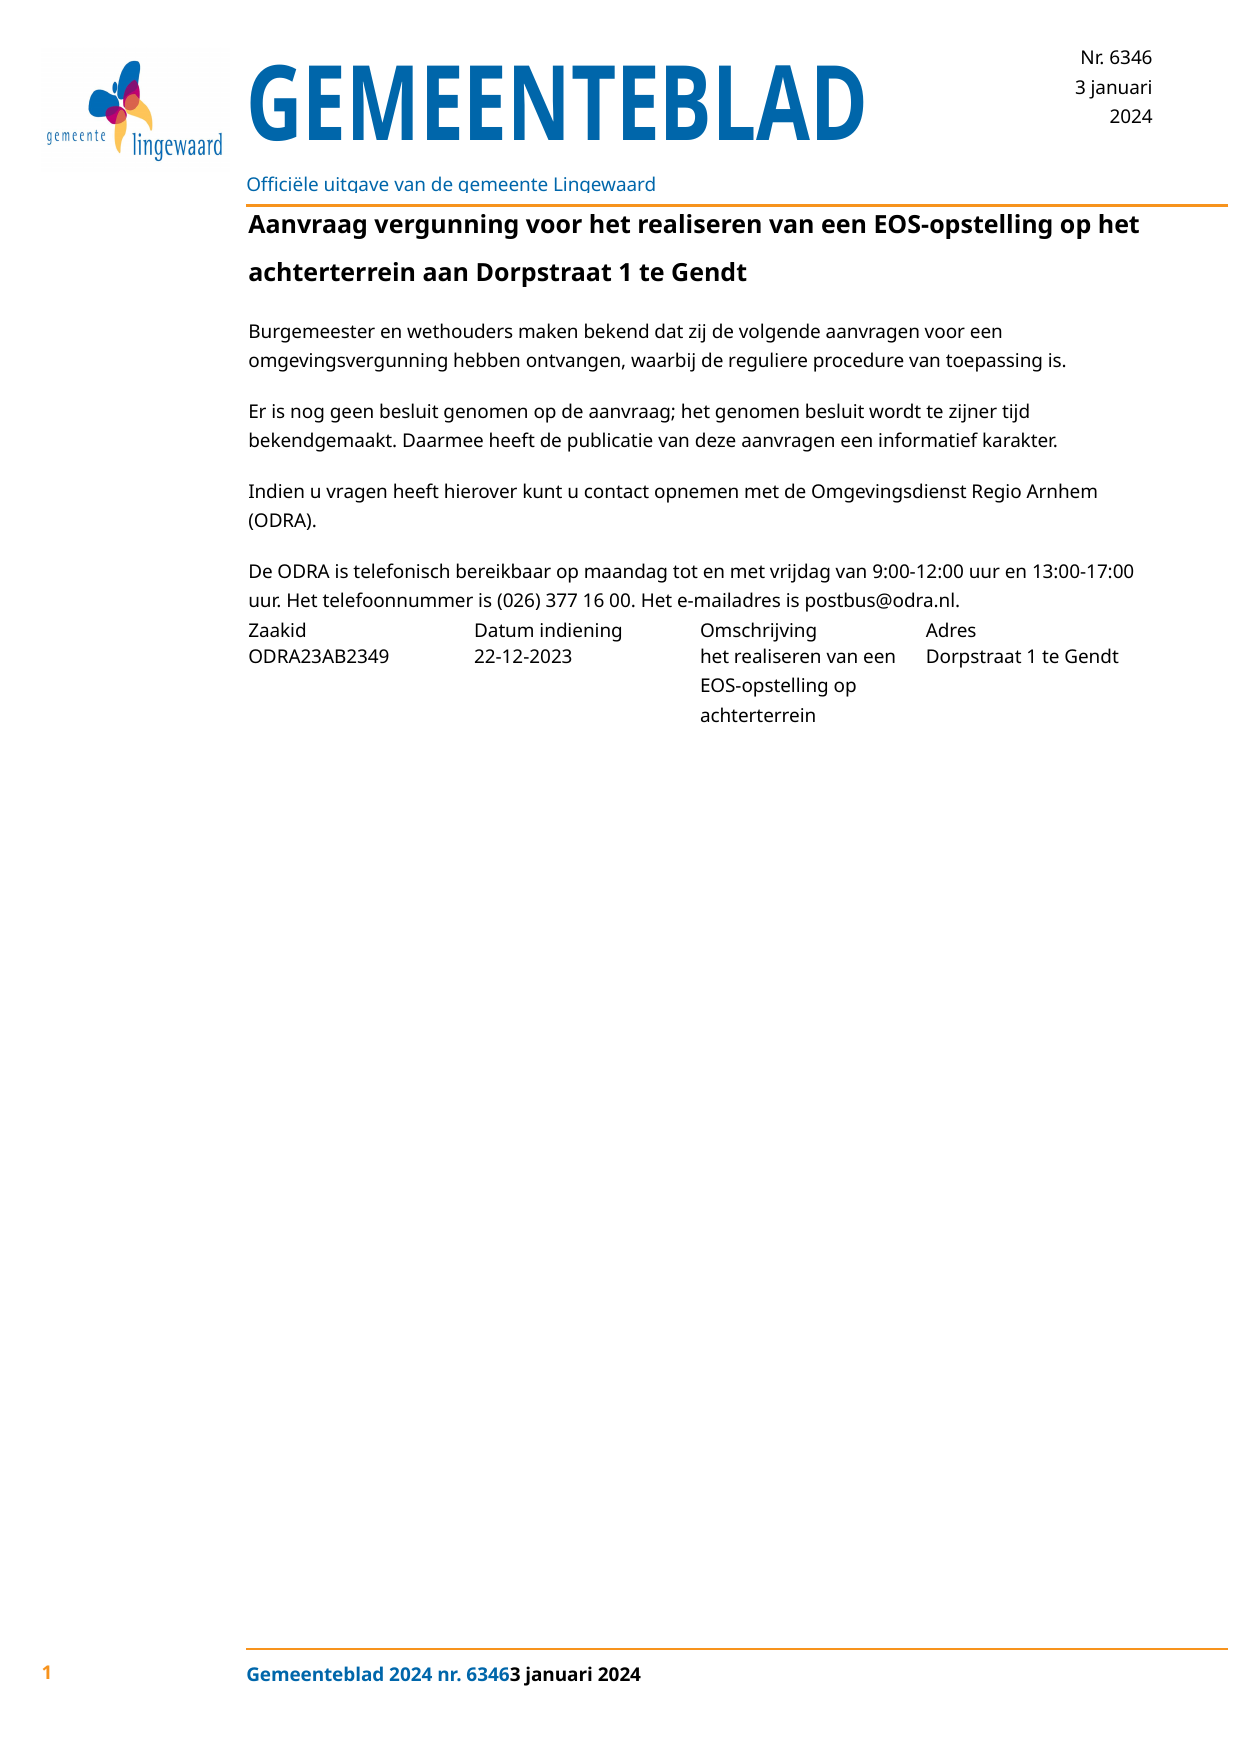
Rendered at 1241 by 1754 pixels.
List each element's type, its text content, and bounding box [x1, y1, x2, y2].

table_cell Dorpstraat 1 te Gendt [926, 643, 1152, 728]
text Er is nog geen besluit genomen op de aanvraag; het genomen besluit wordt te zijner tijd bekendgemaakt. Daarmee heeft de publicatie van deze aanvragen een informatief karakter. [248, 398, 1152, 453]
table_header Adres [926, 617, 1152, 643]
text Aanvraag vergunning voor het realiseren van een EOS-opstelling op het achterterrein aan Dorpstraat 1 te Gendt [248, 207, 1152, 288]
text Indien u vragen heeft hierover kunt u contact opnemen met de Omgevingsdienst Regio Arnhem (ODRA). [248, 478, 1152, 533]
text Burgemeester en wethouders maken bekend dat zij de volgende aanvragen voor een omgevingsvergunning hebben ontvangen, waarbij de reguliere procedure van toepassing is. [248, 318, 1152, 373]
table_cell 22-12-2023 [474, 643, 700, 728]
table_header Omschrijving [700, 617, 926, 643]
table_header Datum indiening [474, 617, 700, 643]
table_header Zaakid [248, 617, 474, 643]
table_cell ODRA23AB2349 [248, 643, 474, 728]
text De ODRA is telefonisch bereikbaar op maandag tot en met vrijdag van 9:00-12:00 uur en 13:00-17:00 uur. Het telefoonnummer is (026) 377 16 00. Het e-mailadres is postbus@odra.nl. [248, 558, 1152, 613]
table_cell het realiseren van een EOS-opstelling op achterterrein [700, 643, 926, 728]
picture [41, 47, 231, 172]
